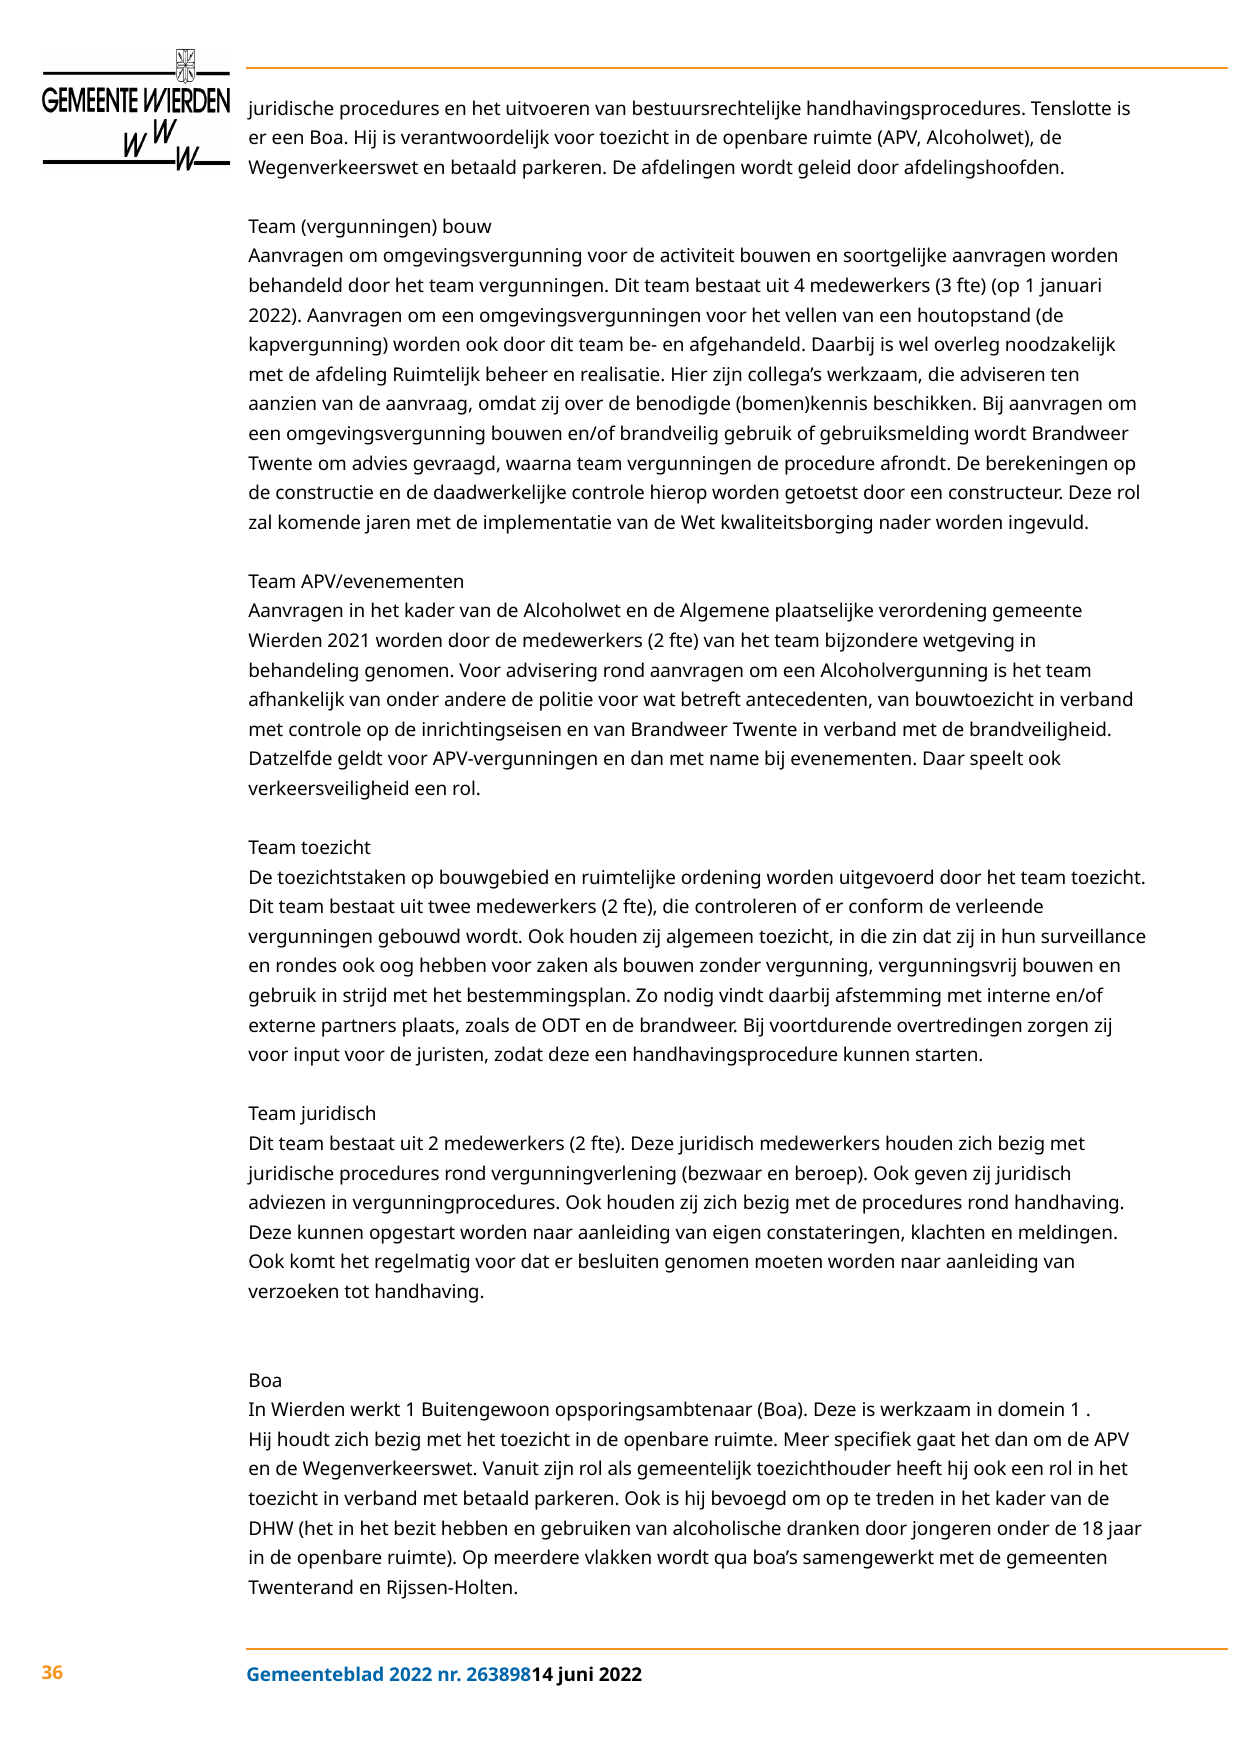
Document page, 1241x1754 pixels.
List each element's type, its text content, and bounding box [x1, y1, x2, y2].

text Hij houdt zich bezig met het toezicht in de openbare ruimte. Meer specifiek gaat het dan om de APV en de Wegenverkeerswet. Vanuit zijn rol als gemeentelijk toezichthouder heeft hij ook een rol in het toezicht in verband met betaald parkeren. Ook is hij bevoegd om op te treden in het kader van de DHW (het in het bezit hebben en gebruiken van alcoholische dranken door jongeren onder de 18 jaar in de openbare ruimte). Op meerdere vlakken wordt qua boa’s samengewerkt met de gemeenten Twenterand en Rijssen-Holten. [248, 1426, 1152, 1600]
text Team APV/evenementen [248, 568, 1152, 594]
text Team toezicht [248, 834, 1152, 860]
text Team (vergunningen) bouw [248, 213, 1152, 239]
text De toezichtstaken op bouwgebied en ruimtelijke ordening worden uitgevoerd door het team toezicht. Dit team bestaat uit twee medewerkers (2 fte), die controleren of er conform de verleende vergunningen gebouwd wordt. Ook houden zij algemeen toezicht, in die zin dat zij in hun surveillance en rondes ook oog hebben voor zaken als bouwen zonder vergunning, vergunningsvrij bouwen en gebruik in strijd met het bestemmingsplan. Zo nodig vindt daarbij afstemming met interne en/of externe partners plaats, zoals de ODT en de brandweer. Bij voortdurende overtredingen zorgen zij voor input voor de juristen, zodat deze een handhavingsprocedure kunnen starten. [248, 864, 1152, 1067]
text Aanvragen in het kader van de Alcoholwet en de Algemene plaatselijke verordening gemeente Wierden 2021 worden door de medewerkers (2 fte) van het team bijzondere wetgeving in behandeling genomen. Voor advisering rond aanvragen om een Alcoholvergunning is het team afhankelijk van onder andere de politie voor wat betreft antecedenten, van bouwtoezicht in verband met controle op de inrichtingseisen en van Brandweer Twente in verband met de brandveiligheid. Datzelfde geldt voor APV-vergunningen en dan met name bij evenementen. Daar speelt ook verkeersveiligheid een rol. [248, 598, 1152, 801]
text Aanvragen om omgevingsvergunning voor de activiteit bouwen en soortgelijke aanvragen worden behandeld door het team vergunningen. Dit team bestaat uit 4 medewerkers (3 fte) (op 1 januari 2022). Aanvragen om een omgevingsvergunningen voor het vellen van een houtopstand (de kapvergunning) worden ook door dit team be- en afgehandeld. Daarbij is wel overleg noodzakelijk met de afdeling Ruimtelijk beheer en realisatie. Hier zijn collega’s werkzaam, die adviseren ten aanzien van de aanvraag, omdat zij over de benodigde (bomen)kennis beschikken. Bij aanvragen om een omgevingsvergunning bouwen en/of brandveilig gebruik of gebruiksmelding wordt Brandweer Twente om advies gevraagd, waarna team vergunningen de procedure afrondt. De berekeningen op de constructie en de daadwerkelijke controle hierop worden getoetst door een constructeur. Deze rol zal komende jaren met de implementatie van de Wet kwaliteitsborging nader worden ingevuld. [248, 243, 1152, 535]
text juridische procedures en het uitvoeren van bestuursrechtelijke handhavingsprocedures. Tenslotte is er een Boa. Hij is verantwoordelijk voor toezicht in de openbare ruimte (APV, Alcoholwet), de Wegenverkeerswet en betaald parkeren. De afdelingen wordt geleid door afdelingshoofden. [248, 95, 1152, 180]
text Team juridisch [248, 1101, 1152, 1126]
text In Wierden werkt 1 Buitengewoon opsporingsambtenaar (Boa). Deze is werkzaam in domein 1 . [248, 1396, 1152, 1422]
text Boa [248, 1367, 1152, 1393]
picture [41, 47, 231, 172]
text Dit team bestaat uit 2 medewerkers (2 fte). Deze juridisch medewerkers houden zich bezig met juridische procedures rond vergunningverlening (bezwaar en beroep). Ook geven zij juridisch adviezen in vergunningprocedures. Ook houden zij zich bezig met de procedures rond handhaving. Deze kunnen opgestart worden naar aanleiding van eigen constateringen, klachten en meldingen. Ook komt het regelmatig voor dat er besluiten genomen moeten worden naar aanleiding van verzoeken tot handhaving. [248, 1130, 1152, 1304]
